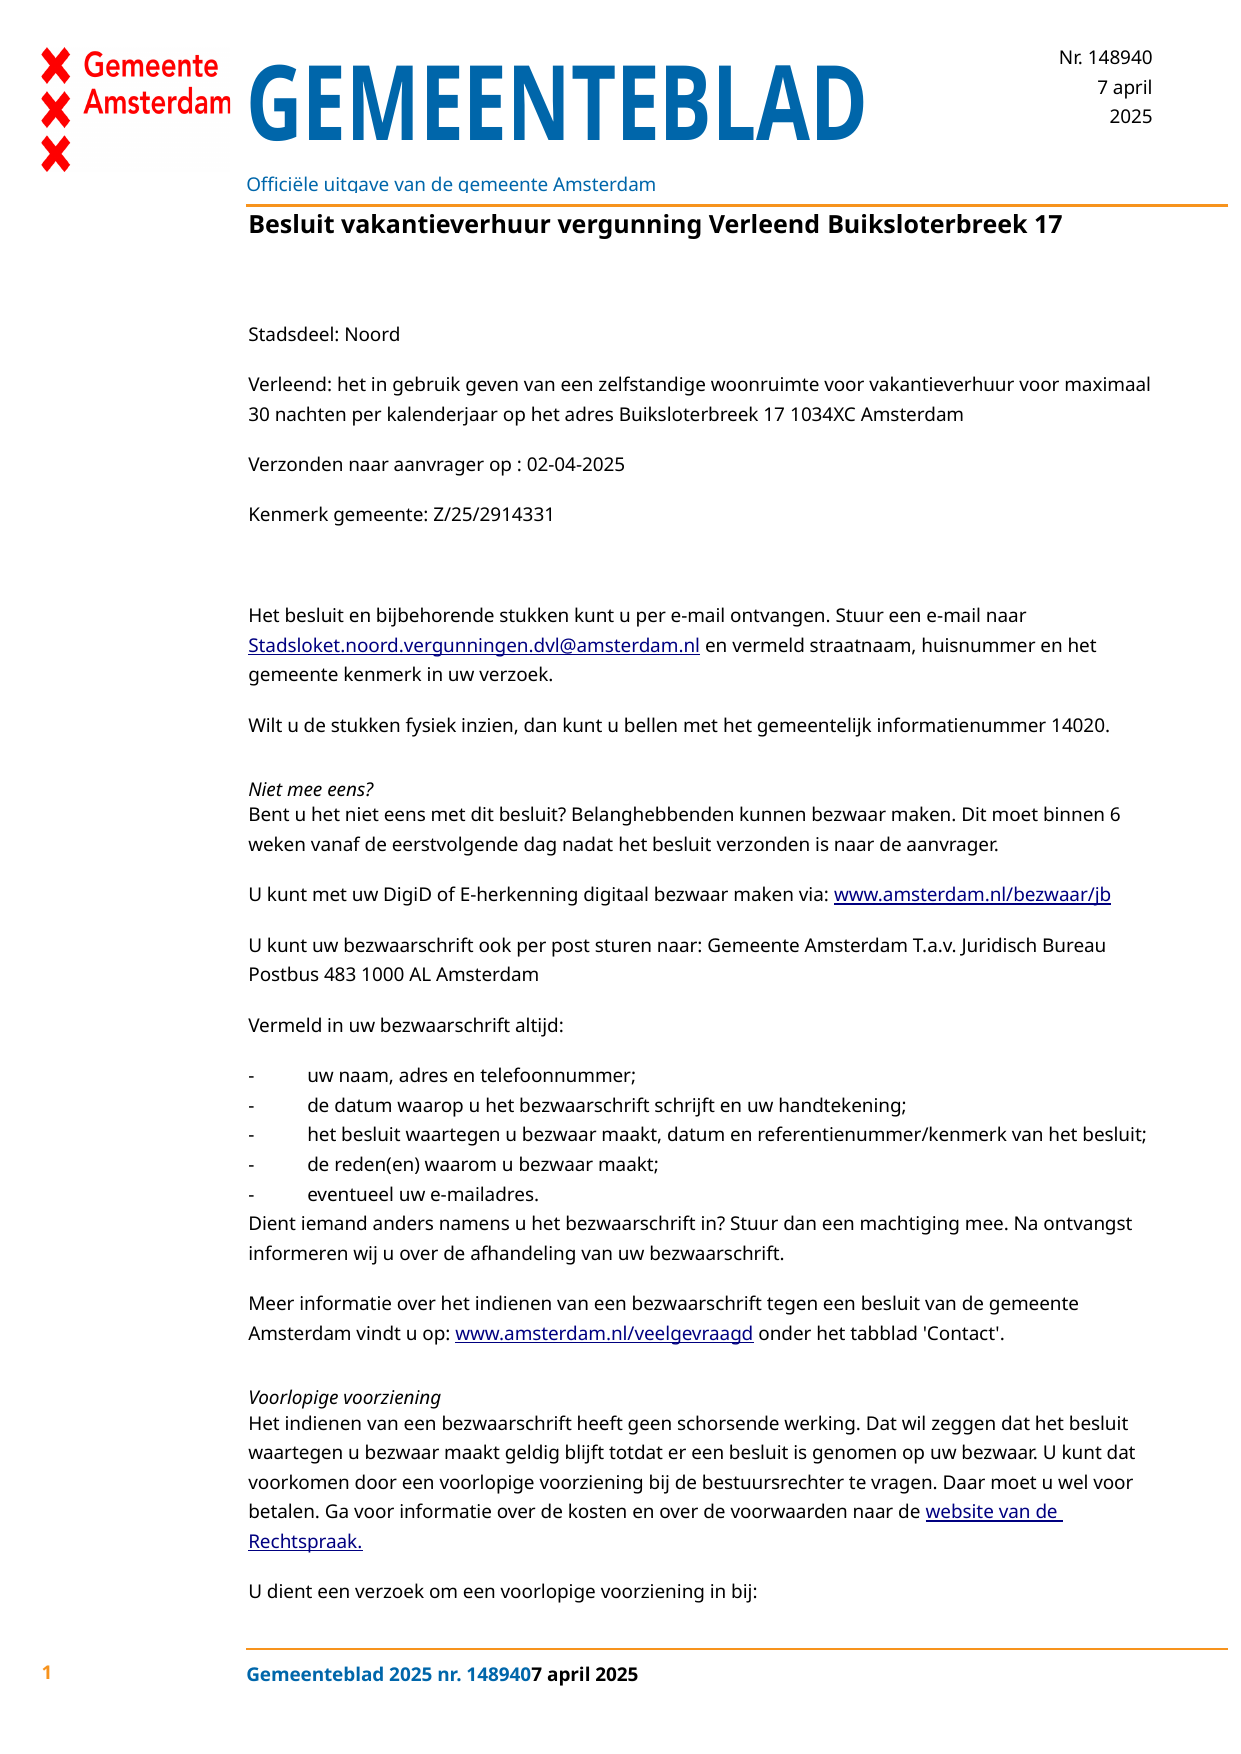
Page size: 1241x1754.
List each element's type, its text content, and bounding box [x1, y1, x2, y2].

text Bent u het niet eens met dit besluit? Belanghebbenden kunnen bezwaar maken. Dit moet binnen 6 weken vanaf de eerstvolgende dag nadat het besluit verzonden is naar de aanvrager. [248, 802, 1152, 857]
text Besluit vakantieverhuur vergunning Verleend Buiksloterbreek 17 [248, 207, 1152, 241]
text Stadsdeel: Noord [248, 321, 1152, 346]
text Dient iemand anders namens u het bezwaarschrift in? Stuur dan een machtiging mee. Na ontvangst informeren wij u over de afhandeling van uw bezwaarschrift. [248, 1210, 1152, 1266]
text Meer informatie over het indienen van een bezwaarschrift tegen een besluit van de gemeente Amsterdam vindt u op: www.amsterdam.nl/veelgevraagd onder het tabblad 'Contact'. [248, 1290, 1152, 1346]
text Voorlopige voorziening [248, 1384, 1152, 1410]
text Het besluit en bijbehorende stukken kunt u per e-mail ontvangen. Stuur een e-mail naar Stadsloket.noord.vergunningen.dvl@amsterdam.nl en vermeld straatnaam, huisnummer en het gemeente kenmerk in uw verzoek. [248, 602, 1152, 687]
picture [41, 47, 231, 172]
text Verleend: het in gebruik geven van een zelfstandige woonruimte voor vakantieverhuur voor maximaal 30 nachten per kalenderjaar op het adres Buiksloterbreek 17 1034XC Amsterdam [248, 371, 1152, 426]
text U kunt met uw DigiD of E-herkenning digitaal bezwaar maken via: www.amsterdam.nl/bezwaar/jb [248, 882, 1152, 907]
list de datum waarop u het bezwaarschrift schrijft en uw handtekening; [248, 1092, 1152, 1118]
list het besluit waartegen u bezwaar maakt, datum en referentienummer/kenmerk van het besluit; [248, 1122, 1152, 1147]
text U dient een verzoek om een voorlopige voorziening in bij: [248, 1578, 1152, 1604]
list eventueel uw e-mailadres. [248, 1181, 1152, 1207]
list de reden(en) waarom u bezwaar maakt; [248, 1151, 1152, 1177]
text Vermeld in uw bezwaarschrift altijd: [248, 1012, 1152, 1038]
text Niet mee eens? [248, 776, 1152, 802]
list uw naam, adres en telefoonnummer; [248, 1062, 1152, 1088]
text Kenmerk gemeente: Z/25/2914331 [248, 502, 1152, 527]
text Het indienen van een bezwaarschrift heeft geen schorsende werking. Dat wil zeggen dat het besluit waartegen u bezwaar maakt geldig blijft totdat er een besluit is genomen op uw bezwaar. U kunt dat voorkomen door een voorlopige voorziening bij de bestuursrechter te vragen. Daar moet u wel voor betalen. Ga voor informatie over de kosten en over de voorwaarden naar de website van de Rechtspraak. [248, 1410, 1152, 1554]
text Verzonden naar aanvrager op : 02-04-2025 [248, 451, 1152, 477]
text U kunt uw bezwaarschrift ook per post sturen naar: Gemeente Amsterdam T.a.v. Juridisch Bureau Postbus 483 1000 AL Amsterdam [248, 932, 1152, 987]
text Wilt u de stukken fysiek inzien, dan kunt u bellen met het gemeentelijk informatienummer 14020. [248, 712, 1152, 738]
